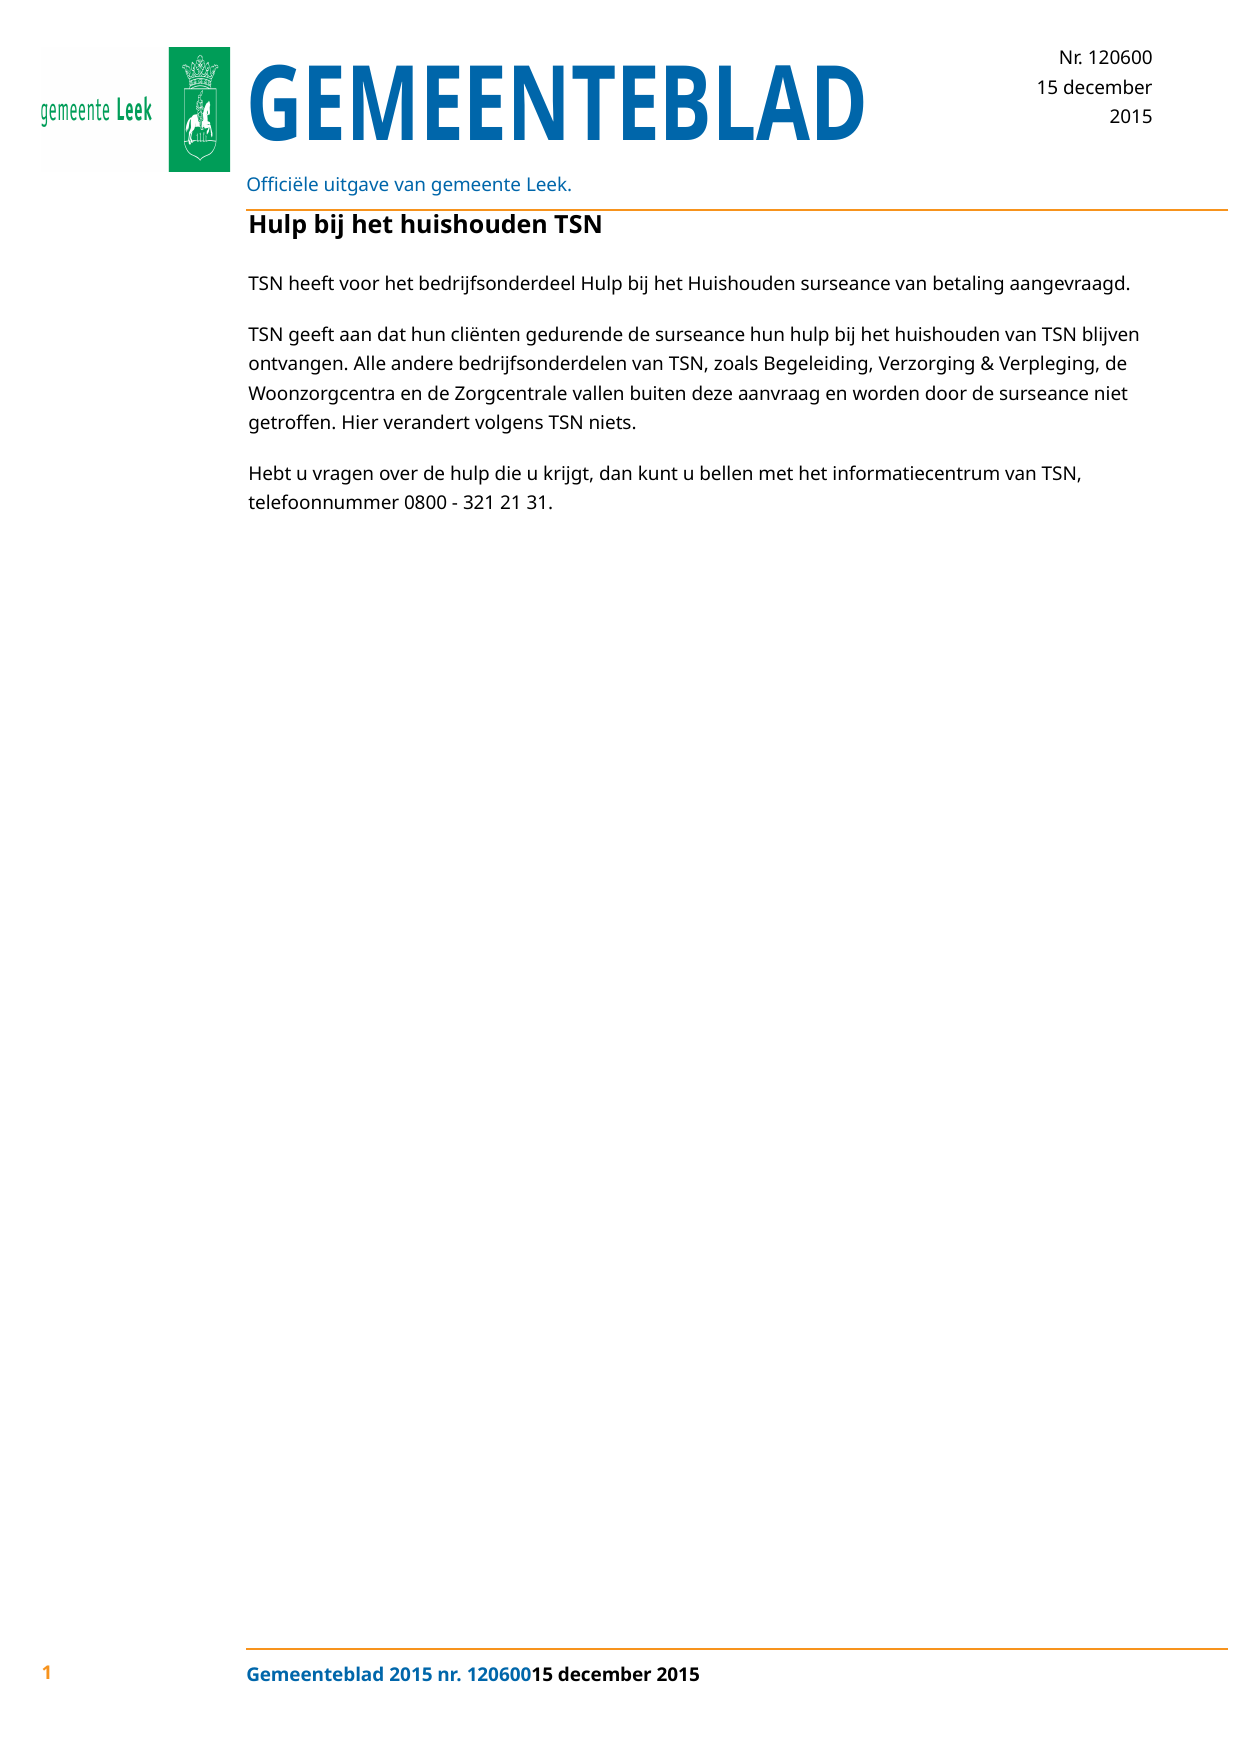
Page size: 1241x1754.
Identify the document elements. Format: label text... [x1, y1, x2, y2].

picture [41, 47, 231, 172]
text Hulp bij het huishouden TSN [248, 211, 1152, 241]
text Hebt u vragen over de hulp die u krijgt, dan kunt u bellen met het informatiecentrum van TSN, telefoonnummer 0800 - 321 21 31. [248, 460, 1152, 515]
text TSN geeft aan dat hun cliënten gedurende de surseance hun hulp bij het huishouden van TSN blijven ontvangen. Alle andere bedrijfsonderdelen van TSN, zoals Begeleiding, Verzorging & Verpleging, de Woonzorgcentra en de Zorgcentrale vallen buiten deze aanvraag en worden door de surseance niet getroffen. Hier verandert volgens TSN niets. [248, 321, 1152, 435]
text TSN heeft voor het bedrijfsonderdeel Hulp bij het Huishouden surseance van betaling aangevraagd. [248, 270, 1152, 296]
